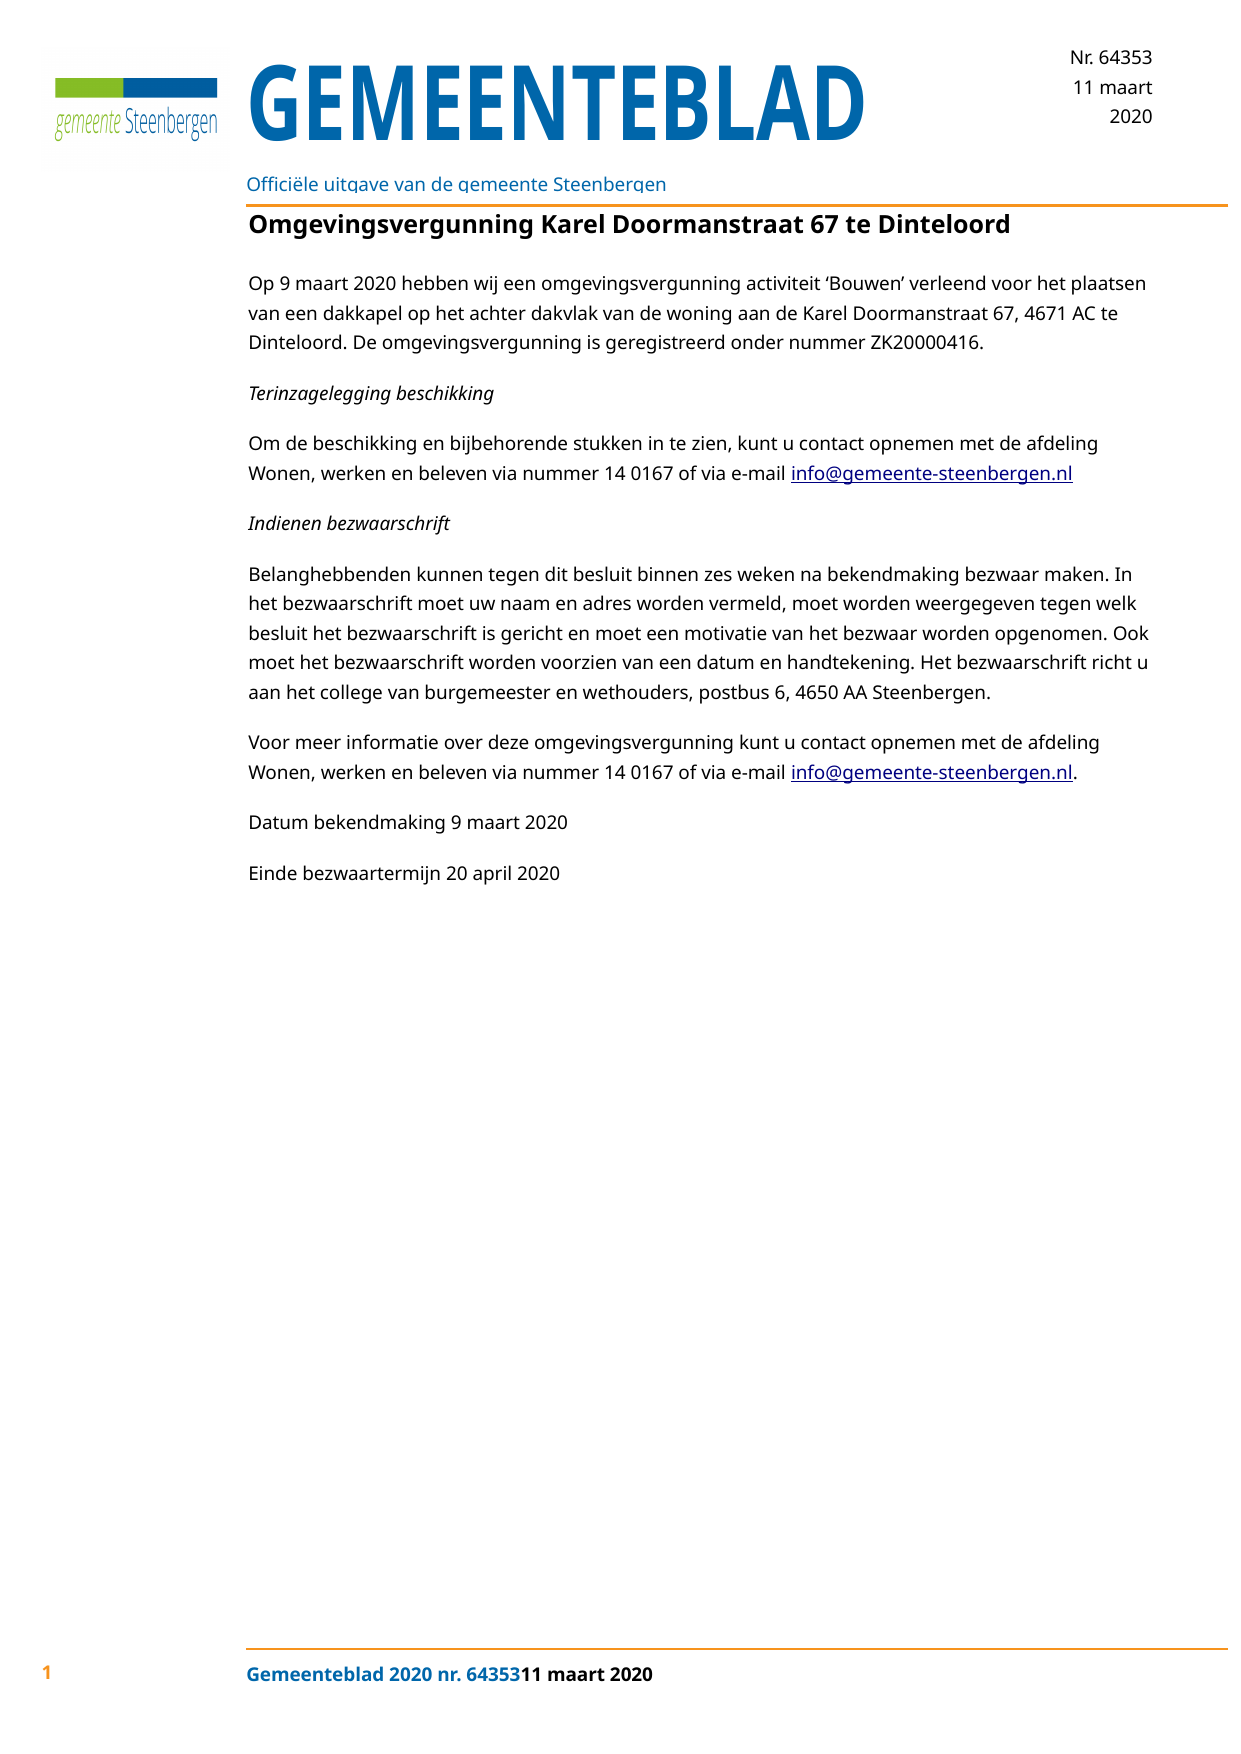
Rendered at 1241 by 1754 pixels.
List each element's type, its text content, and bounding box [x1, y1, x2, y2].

text Belanghebbenden kunnen tegen dit besluit binnen zes weken na bekendmaking bezwaar maken. In het bezwaarschrift moet uw naam en adres worden vermeld, moet worden weergegeven tegen welk besluit het bezwaarschrift is gericht en moet een motivatie van het bezwaar worden opgenomen. Ook moet het bezwaarschrift worden voorzien van een datum en handtekening. Het bezwaarschrift richt u aan het college van burgemeester en wethouders, postbus 6, 4650 AA Steenbergen. [248, 561, 1152, 705]
text Op 9 maart 2020 hebben wij een omgevingsvergunning activiteit ‘Bouwen’ verleend voor het plaatsen van een dakkapel op het achter dakvlak van de woning aan de Karel Doormanstraat 67, 4671 AC te Dinteloord. De omgevingsvergunning is geregistreerd onder nummer ZK20000416. [248, 270, 1152, 355]
text Terinzagelegging beschikking [248, 380, 1152, 406]
text Indienen bezwaarschrift [248, 510, 1152, 536]
text Einde bezwaartermijn 20 april 2020 [248, 860, 1152, 886]
text Om de beschikking en bijbehorende stukken in te zien, kunt u contact opnemen met de afdeling Wonen, werken en beleven via nummer 14 0167 of via e-mail info@gemeente-steenbergen.nl [248, 430, 1152, 486]
text Datum bekendmaking 9 maart 2020 [248, 809, 1152, 835]
text Omgevingsvergunning Karel Doormanstraat 67 te Dinteloord [248, 207, 1152, 241]
text Voor meer informatie over deze omgevingsvergunning kunt u contact opnemen met de afdeling Wonen, werken en beleven via nummer 14 0167 of via e-mail info@gemeente-steenbergen.nl. [248, 729, 1152, 785]
picture [41, 47, 231, 172]
